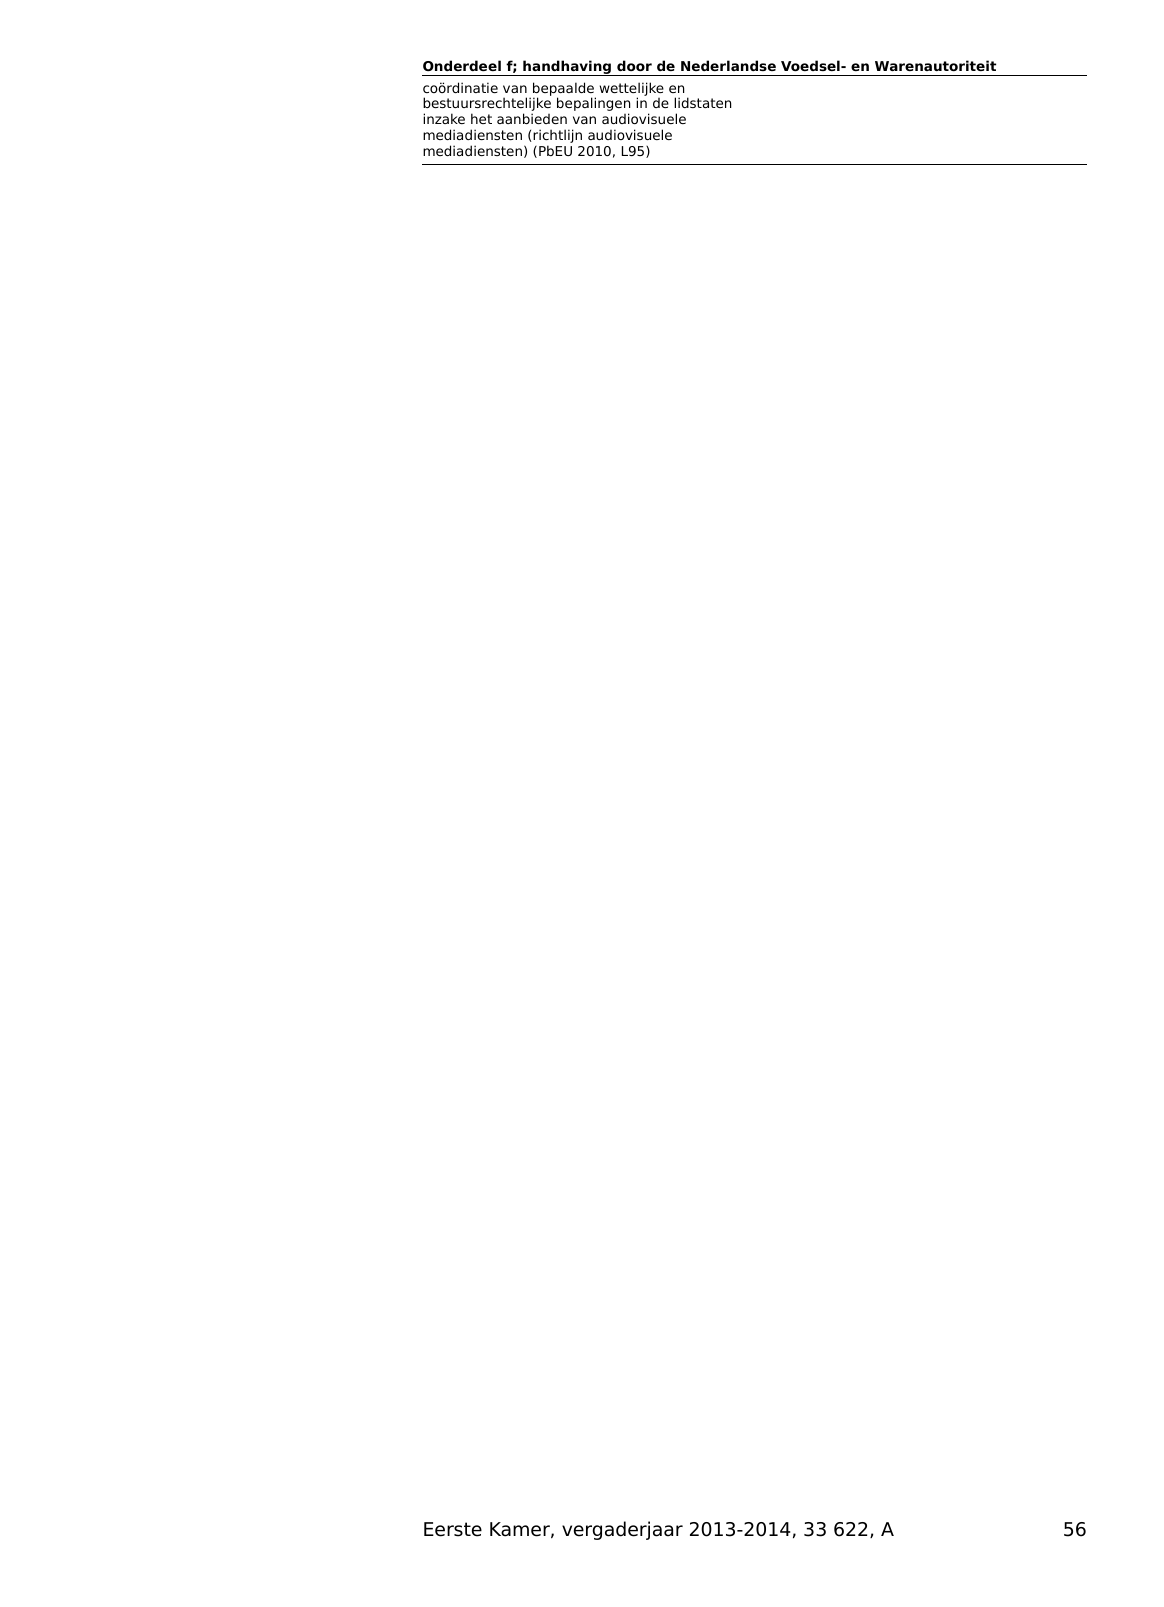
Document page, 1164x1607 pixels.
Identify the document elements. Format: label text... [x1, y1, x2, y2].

table_cell coördinatie van bepaalde wettelijke en bestuursrechtelijke bepalingen in de lidstaten inzake het aanbieden van audiovisuele mediadiensten (richtlijn audiovisuele mediadiensten) (PbEU 2010, L95) [422, 76, 754, 164]
table_header Onderdeel f; handhaving door de Nederlandse Voedsel- en Warenautoriteit [422, 59, 1087, 75]
table_cell [754, 76, 1087, 164]
